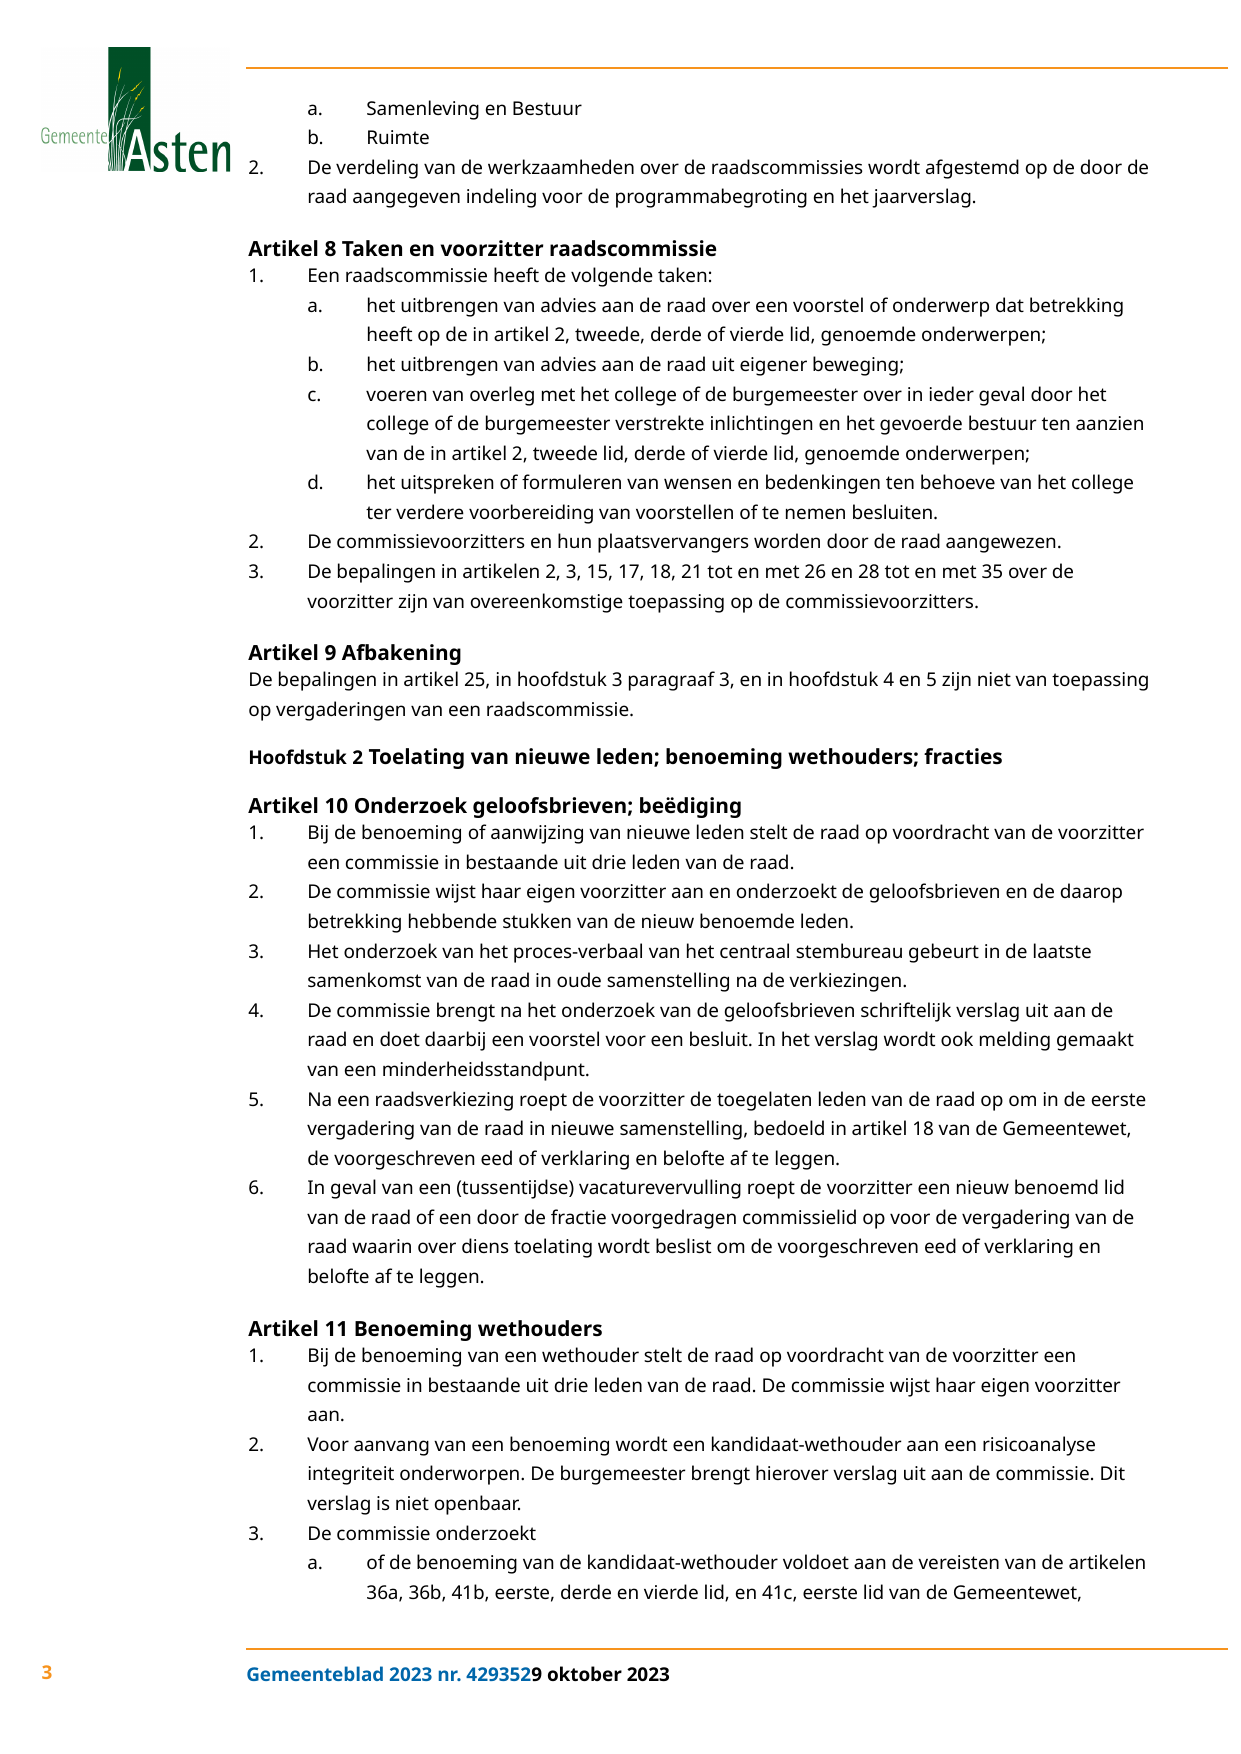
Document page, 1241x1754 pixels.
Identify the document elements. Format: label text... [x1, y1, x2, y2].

list Een raadscommissie heeft de volgende taken: [248, 262, 1152, 288]
list De bepalingen in artikelen 2, 3, 15, 17, 18, 21 tot en met 26 en 28 tot en met 35 over de voorzitter zijn van overeenkomstige toepassing op de commissievoorzitters. [248, 558, 1152, 613]
list Voor aanvang van een benoeming wordt een kandidaat-wethouder aan een risicoanalyse integriteit onderworpen. De burgemeester brengt hierover verslag uit aan de commissie. Dit verslag is niet openbaar. [248, 1431, 1152, 1516]
list het uitbrengen van advies aan de raad uit eigener beweging; [307, 351, 1152, 377]
text Artikel 9 Afbakening [248, 638, 1152, 667]
list De commissie wijst haar eigen voorzitter aan en onderzoekt de geloofsbrieven en de daarop betrekking hebbende stukken van de nieuw benoemde leden. [248, 879, 1152, 934]
list voeren van overleg met het college of de burgemeester over in ieder geval door het college of de burgemeester verstrekte inlichtingen en het gevoerde bestuur ten aanzien van de in artikel 2, tweede lid, derde of vierde lid, genoemde onderwerpen; [307, 381, 1152, 466]
picture [41, 47, 231, 172]
list Samenleving en Bestuur [307, 95, 1152, 121]
text Hoofdstuk 2 Toelating van nieuwe leden; benoeming wethouders; fracties [248, 742, 1152, 770]
list Bij de benoeming van een wethouder stelt de raad op voordracht van de voorzitter een commissie in bestaande uit drie leden van de raad. De commissie wijst haar eigen voorzitter aan. [248, 1342, 1152, 1427]
list het uitbrengen van advies aan de raad over een voorstel of onderwerp dat betrekking heeft op de in artikel 2, tweede, derde of vierde lid, genoemde onderwerpen; [307, 292, 1152, 347]
list Na een raadsverkiezing roept de voorzitter de toegelaten leden van de raad op om in de eerste vergadering van de raad in nieuwe samenstelling, bedoeld in artikel 18 van de Gemeentewet, de voorgeschreven eed of verklaring en belofte af te leggen. [248, 1086, 1152, 1171]
list De verdeling van de werkzaamheden over de raadscommissies wordt afgestemd op de door de raad aangegeven indeling voor de programmabegroting en het jaarverslag. [248, 154, 1152, 209]
list De commissie brengt na het onderzoek van de geloofsbrieven schriftelijk verslag uit aan de raad en doet daarbij een voorstel voor een besluit. In het verslag wordt ook melding gemaakt van een minderheidsstandpunt. [248, 997, 1152, 1082]
list of de benoeming van de kandidaat-wethouder voldoet aan de vereisten van de artikelen 36a, 36b, 41b, eerste, derde en vierde lid, en 41c, eerste lid van de Gemeentewet, [307, 1549, 1152, 1604]
list De commissie onderzoekt [248, 1520, 1152, 1545]
text Artikel 10 Onderzoek geloofsbrieven; beëdiging [248, 791, 1152, 819]
text De bepalingen in artikel 25, in hoofdstuk 3 paragraaf 3, en in hoofdstuk 4 en 5 zijn niet van toepassing op vergaderingen van een raadscommissie. [248, 667, 1152, 722]
list Bij de benoeming of aanwijzing van nieuwe leden stelt de raad op voordracht van de voorzitter een commissie in bestaande uit drie leden van de raad. [248, 819, 1152, 875]
list Het onderzoek van het proces-verbaal van het centraal stembureau gebeurt in de laatste samenkomst van de raad in oude samenstelling na de verkiezingen. [248, 938, 1152, 993]
text Artikel 8 Taken en voorzitter raadscommissie [248, 234, 1152, 262]
list In geval van een (tussentijdse) vacaturevervulling roept de voorzitter een nieuw benoemd lid van de raad of een door de fractie voorgedragen commissielid op voor de vergadering van de raad waarin over diens toelating wordt beslist om de voorgeschreven eed of verklaring en belofte af te leggen. [248, 1174, 1152, 1289]
list Ruimte [307, 124, 1152, 150]
text Artikel 11 Benoeming wethouders [248, 1314, 1152, 1342]
list De commissievoorzitters en hun plaatsvervangers worden door de raad aangewezen. [248, 529, 1152, 554]
list het uitspreken of formuleren van wensen en bedenkingen ten behoeve van het college ter verdere voorbereiding van voorstellen of te nemen besluiten. [307, 469, 1152, 525]
